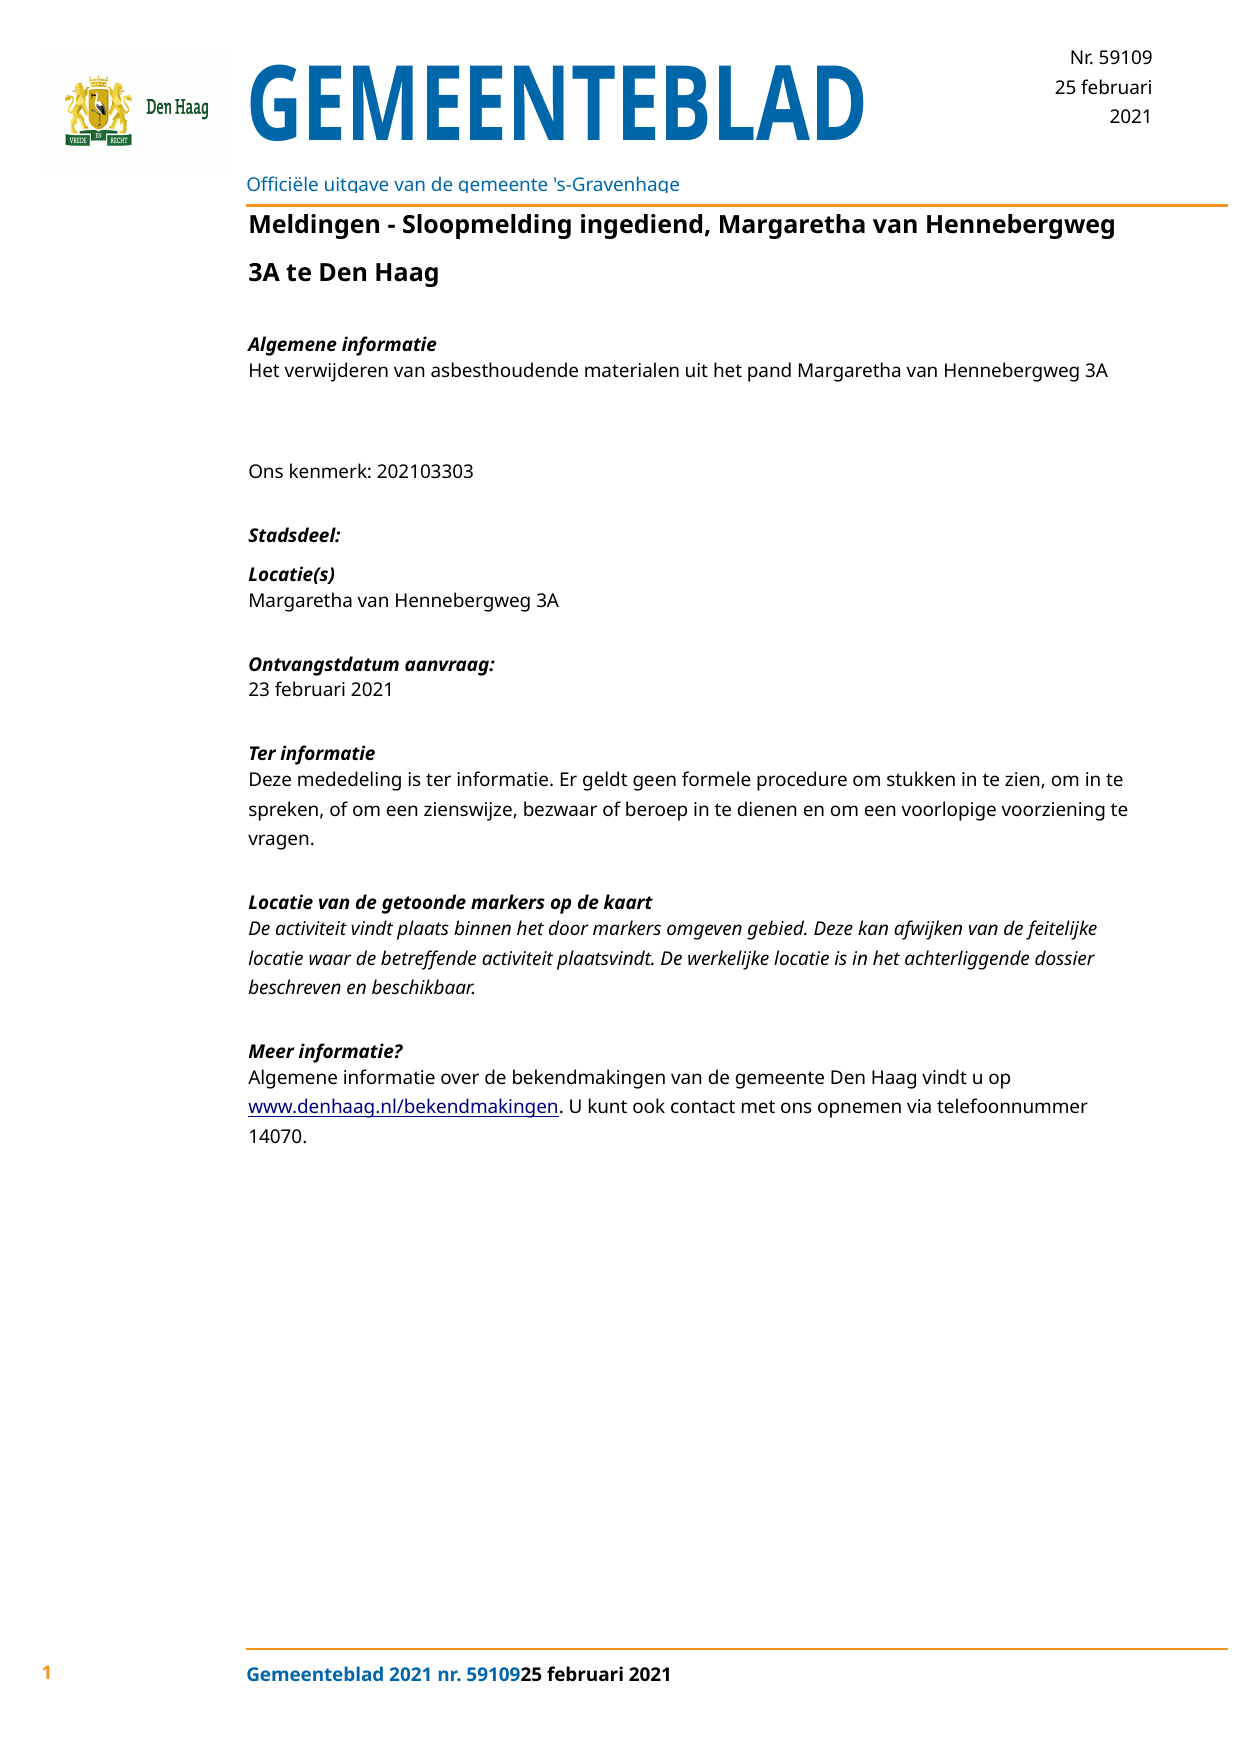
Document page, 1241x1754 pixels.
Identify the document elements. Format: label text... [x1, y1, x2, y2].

text Meldingen - Sloopmelding ingediend, Margaretha van Hennebergweg 3A te Den Haag [248, 207, 1152, 288]
text Meer informatie? [248, 1038, 1152, 1064]
text Het verwijderen van asbesthoudende materialen uit het pand Margaretha van Hennebergweg 3A [248, 357, 1152, 383]
text Ons kenmerk: 202103303 [248, 458, 1152, 484]
text Algemene informatie over de bekendmakingen van de gemeente Den Haag vindt u op www.denhaag.nl/bekendmakingen. U kunt ook contact met ons opnemen via telefoonnummer 14070. [248, 1064, 1152, 1149]
text Algemene informatie [248, 331, 1152, 357]
text Locatie van de getoonde markers op de kaart [248, 889, 1152, 915]
text Locatie(s) [248, 561, 1152, 587]
text 23 februari 2021 [248, 677, 1152, 702]
picture [41, 47, 231, 172]
text De activiteit vindt plaats binnen het door markers omgeven gebied. Deze kan afwijken van de feitelijke locatie waar de betreffende activiteit plaatsvindt. De werkelijke locatie is in het achterliggende dossier beschreven en beschikbaar. [248, 915, 1152, 1000]
text Stadsdeel: [248, 522, 1152, 548]
text Ter informatie [248, 741, 1152, 766]
text Deze mededeling is ter informatie. Er geldt geen formele procedure om stukken in te zien, om in te spreken, of om een zienswijze, bezwaar of beroep in te dienen en om een voorlopige voorziening te vragen. [248, 766, 1152, 851]
text Ontvangstdatum aanvraag: [248, 651, 1152, 677]
text Margaretha van Hennebergweg 3A [248, 587, 1152, 613]
